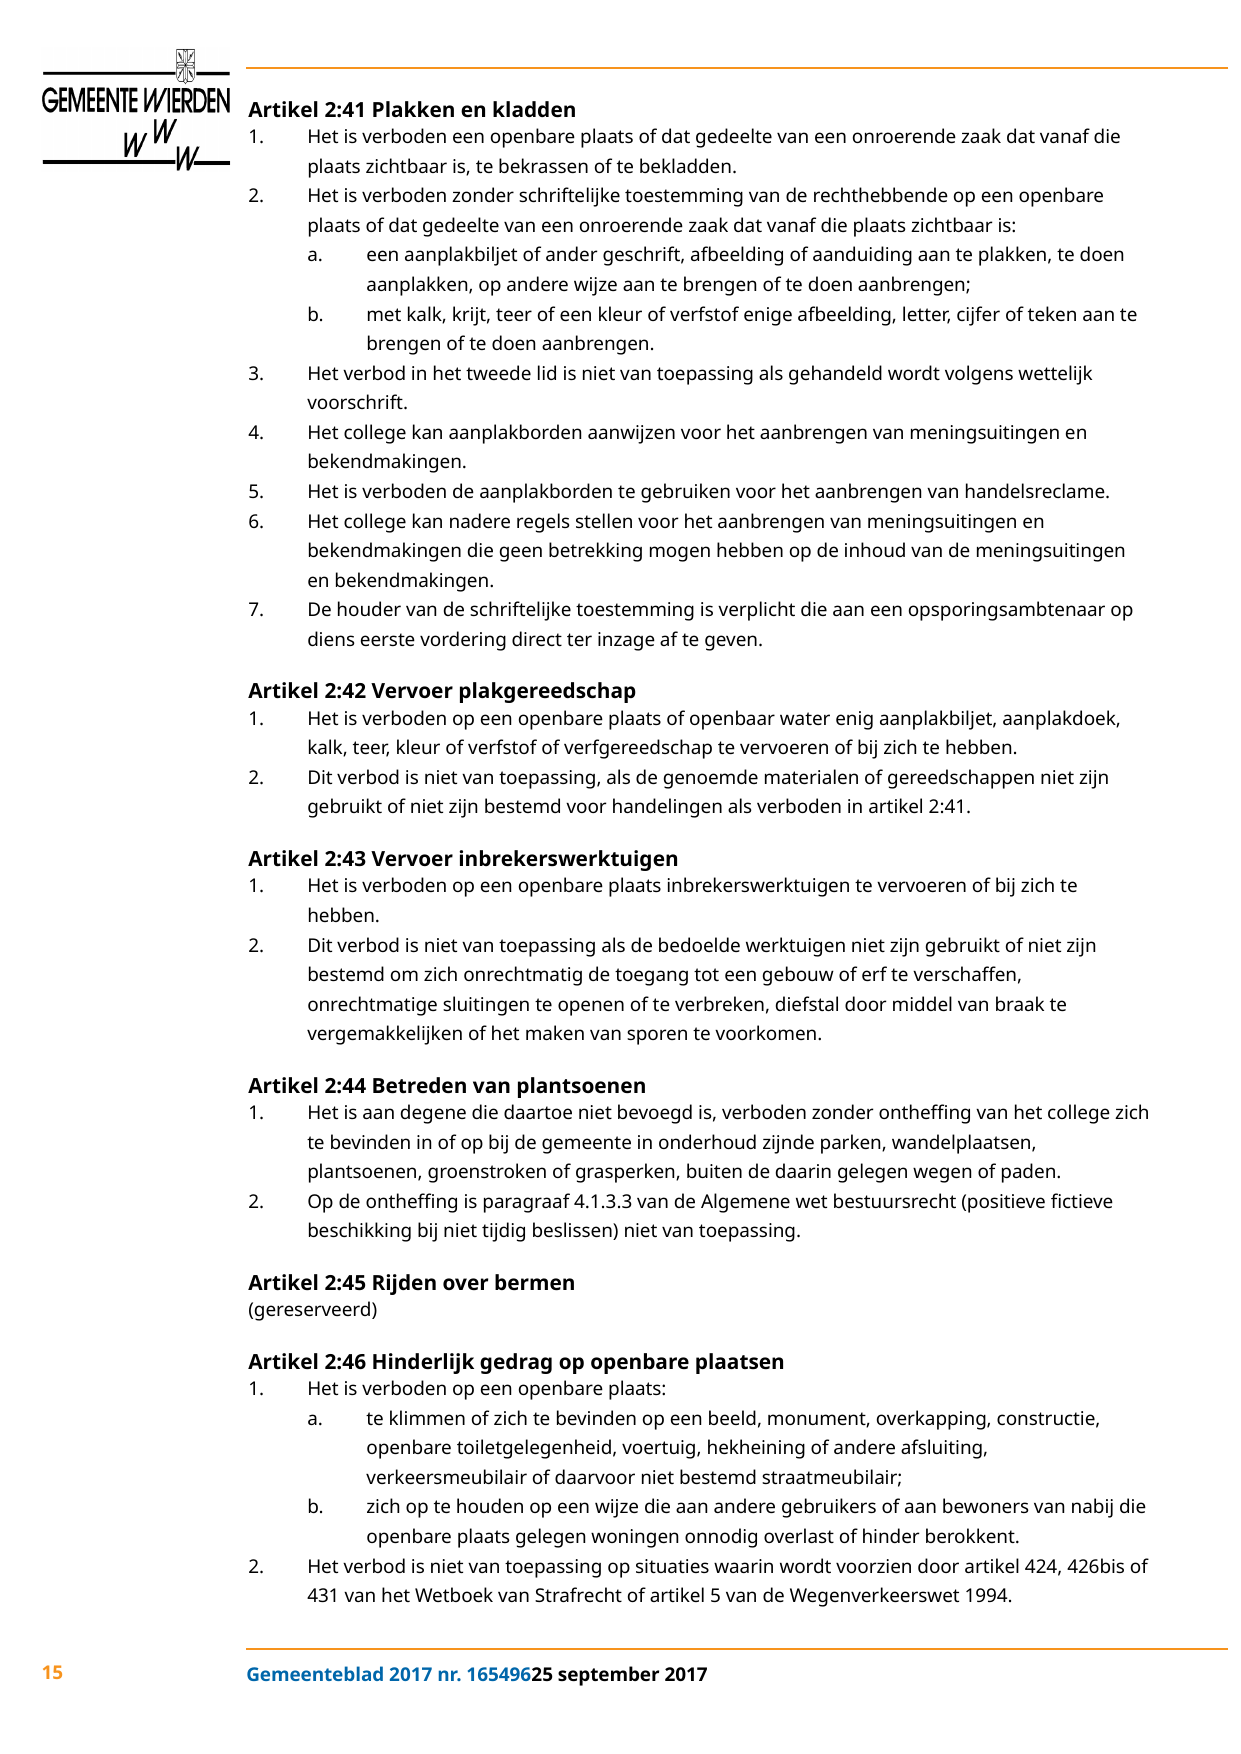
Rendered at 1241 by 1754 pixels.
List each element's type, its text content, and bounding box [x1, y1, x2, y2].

list Het is verboden op een openbare plaats inbrekerswerktuigen te vervoeren of bij zich te hebben. [248, 873, 1152, 928]
list De houder van de schriftelijke toestemming is verplicht die aan een opsporingsambtenaar op diens eerste vordering direct ter inzage af te geven. [248, 597, 1152, 652]
list Het college kan nadere regels stellen voor het aanbrengen van meningsuitingen en bekendmakingen die geen betrekking mogen hebben op de inhoud van de meningsuitingen en bekendmakingen. [248, 508, 1152, 593]
text Artikel 2:46 Hinderlijk gedrag op openbare plaatsen [248, 1347, 1152, 1375]
list zich op te houden op een wijze die aan andere gebruikers of aan bewoners van nabij die openbare plaats gelegen woningen onnodig overlast of hinder berokkent. [307, 1494, 1152, 1549]
text Artikel 2:41 Plakken en kladden [248, 95, 1152, 123]
list te klimmen of zich te bevinden op een beeld, monument, overkapping, constructie, openbare toiletgelegenheid, voertuig, hekheining of andere afsluiting, verkeersmeubilair of daarvoor niet bestemd straatmeubilair; [307, 1405, 1152, 1490]
list een aanplakbiljet of ander geschrift, afbeelding of aanduiding aan te plakken, te doen aanplakken, op andere wijze aan te brengen of te doen aanbrengen; [307, 242, 1152, 297]
list Het verbod is niet van toepassing op situaties waarin wordt voorzien door artikel 424, 426bis of 431 van het Wetboek van Strafrecht of artikel 5 van de Wegenverkeerswet 1994. [248, 1553, 1152, 1608]
text Artikel 2:43 Vervoer inbrekerswerktuigen [248, 844, 1152, 873]
text Artikel 2:42 Vervoer plakgereedschap [248, 677, 1152, 705]
list Het is verboden op een openbare plaats: [248, 1375, 1152, 1401]
list Dit verbod is niet van toepassing als de bedoelde werktuigen niet zijn gebruikt of niet zijn bestemd om zich onrechtmatig de toegang tot een gebouw of erf te verschaffen, onrechtmatige sluitingen te openen of te verbreken, diefstal door middel van braak te vergemakkelijken of het maken van sporen te voorkomen. [248, 932, 1152, 1046]
list Het is aan degene die daartoe niet bevoegd is, verboden zonder ontheffing van het college zich te bevinden in of op bij de gemeente in onderhoud zijnde parken, wandelplaatsen, plantsoenen, groenstroken of grasperken, buiten de daarin gelegen wegen of paden. [248, 1099, 1152, 1184]
list Het is verboden op een openbare plaats of openbaar water enig aanplakbiljet, aanplakdoek, kalk, teer, kleur of verfstof of verfgereedschap te vervoeren of bij zich te hebben. [248, 705, 1152, 760]
list Op de ontheffing is paragraaf 4.1.3.3 van de Algemene wet bestuursrecht (positieve fictieve beschikking bij niet tijdig beslissen) niet van toepassing. [248, 1188, 1152, 1243]
text Artikel 2:45 Rijden over bermen [248, 1268, 1152, 1297]
text (gereserveerd) [248, 1297, 1152, 1322]
list Het is verboden de aanplakborden te gebruiken voor het aanbrengen van handelsreclame. [248, 478, 1152, 504]
list met kalk, krijt, teer of een kleur of verfstof enige afbeelding, letter, cijfer of teken aan te brengen of te doen aanbrengen. [307, 301, 1152, 356]
list Het is verboden zonder schriftelijke toestemming van de rechthebbende op een openbare plaats of dat gedeelte van een onroerende zaak dat vanaf die plaats zichtbaar is: [248, 182, 1152, 238]
list Het verbod in het tweede lid is niet van toepassing als gehandeld wordt volgens wettelijk voorschrift. [248, 360, 1152, 415]
list Het is verboden een openbare plaats of dat gedeelte van een onroerende zaak dat vanaf die plaats zichtbaar is, te bekrassen of te bekladden. [248, 123, 1152, 178]
list Dit verbod is niet van toepassing, als de genoemde materialen of gereedschappen niet zijn gebruikt of niet zijn bestemd voor handelingen als verboden in artikel 2:41. [248, 764, 1152, 819]
picture [41, 47, 231, 172]
list Het college kan aanplakborden aanwijzen voor het aanbrengen van meningsuitingen en bekendmakingen. [248, 419, 1152, 474]
text Artikel 2:44 Betreden van plantsoenen [248, 1071, 1152, 1099]
